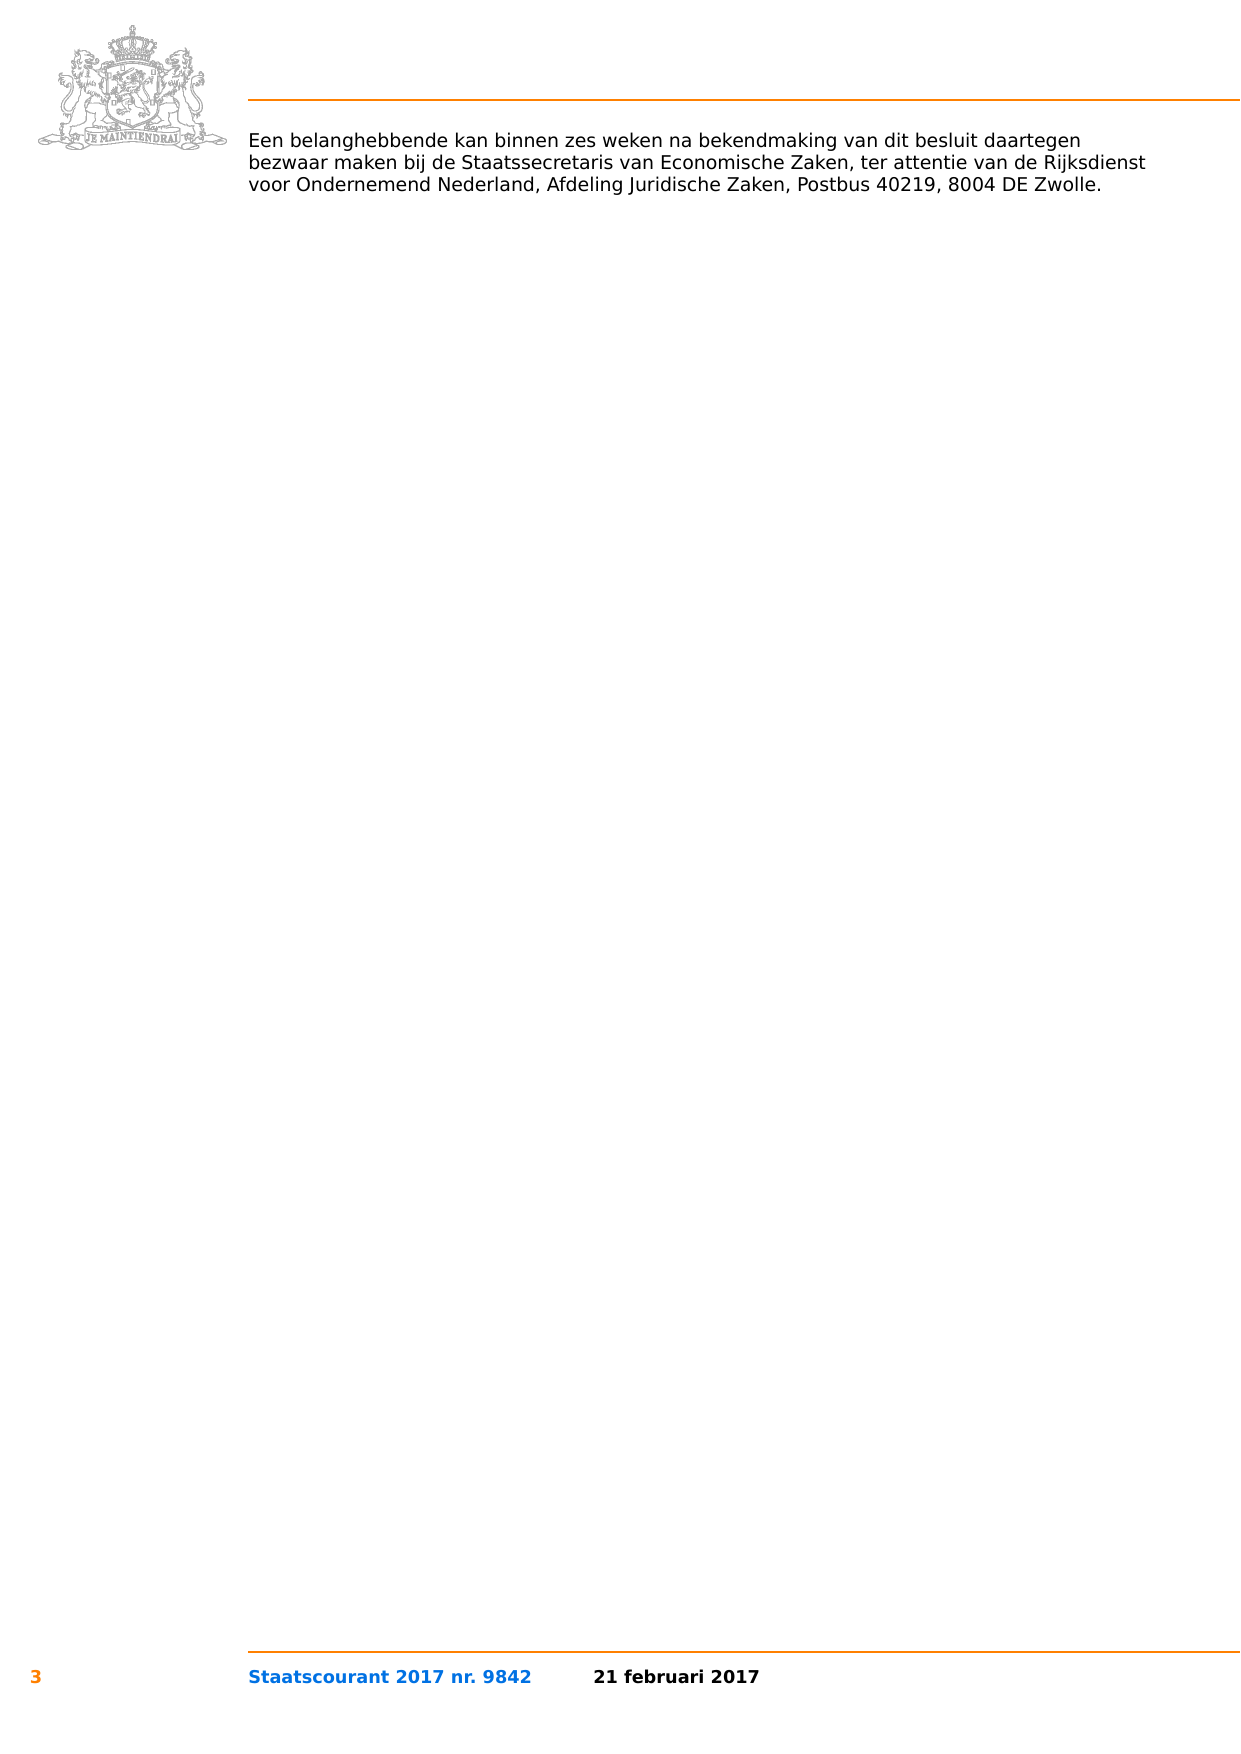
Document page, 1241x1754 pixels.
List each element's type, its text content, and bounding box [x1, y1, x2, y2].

picture [38, 25, 227, 150]
text Een belanghebbende kan binnen zes weken na bekendmaking van dit besluit daartegen bezwaar maken bij de Staatssecretaris van Economische Zaken, ter attentie van de Rijksdienst voor Ondernemend Nederland, Afdeling Juridische Zaken, Postbus 40219, 8004 DE Zwolle. [248, 130, 1163, 196]
